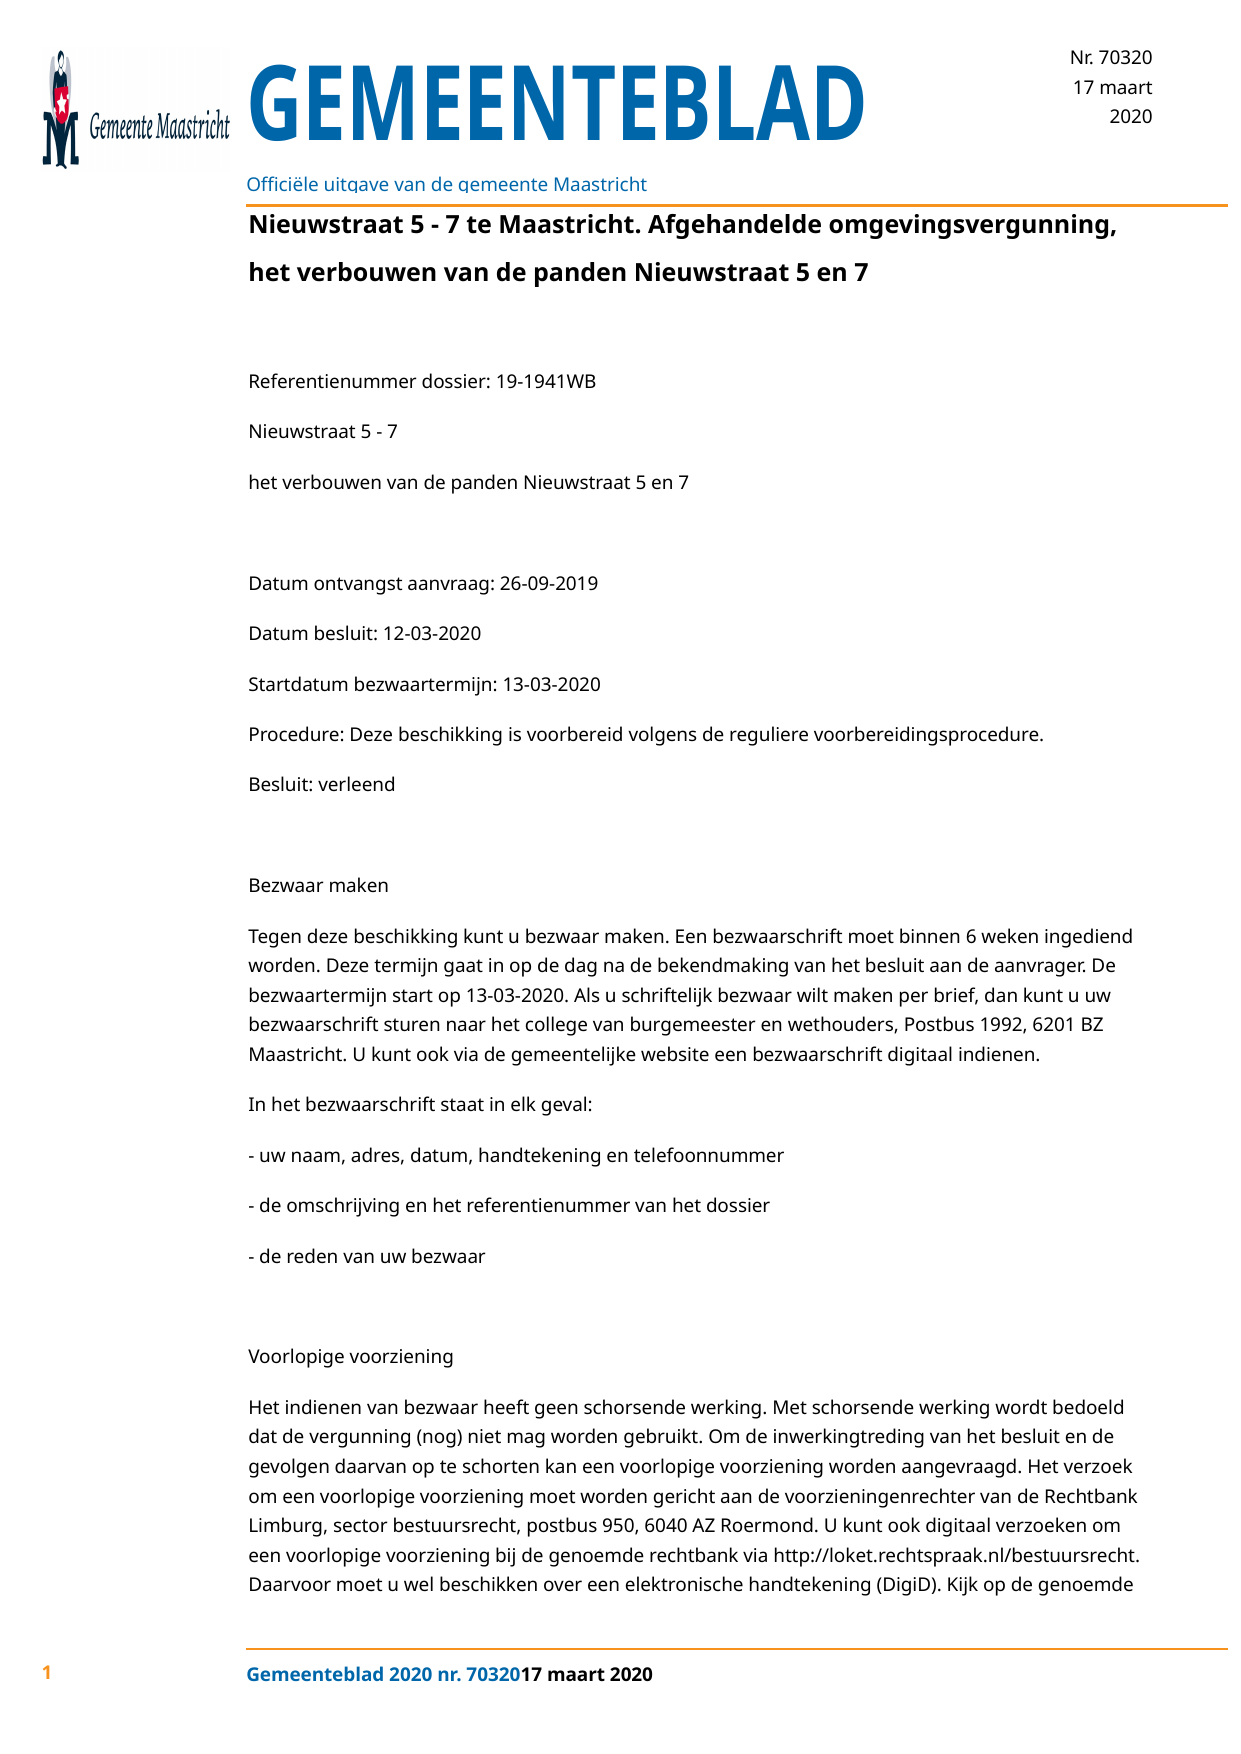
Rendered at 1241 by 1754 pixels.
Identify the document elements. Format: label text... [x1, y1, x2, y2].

text - de reden van uw bezwaar [248, 1243, 1152, 1269]
text Startdatum bezwaartermijn: 13-03-2020 [248, 671, 1152, 697]
text - uw naam, adres, datum, handtekening en telefoonnummer [248, 1142, 1152, 1168]
text Tegen deze beschikking kunt u bezwaar maken. Een bezwaarschrift moet binnen 6 weken ingediend worden. Deze termijn gaat in op de dag na de bekendmaking van het besluit aan de aanvrager. De bezwaartermijn start op 13-03-2020. Als u schriftelijk bezwaar wilt maken per brief, dan kunt u uw bezwaarschrift sturen naar het college van burgemeester en wethouders, Postbus 1992, 6201 BZ Maastricht. U kunt ook via de gemeentelijke website een bezwaarschrift digitaal indienen. [248, 923, 1152, 1067]
text Nieuwstraat 5 - 7 [248, 419, 1152, 444]
text Bezwaar maken [248, 872, 1152, 898]
text Referentienummer dossier: 19-1941WB [248, 368, 1152, 394]
text Voorlopige voorziening [248, 1344, 1152, 1369]
text Datum besluit: 12-03-2020 [248, 620, 1152, 646]
picture [41, 47, 231, 172]
text Het indienen van bezwaar heeft geen schorsende werking. Met schorsende werking wordt bedoeld dat de vergunning (nog) niet mag worden gebruikt. Om de inwerkingtreding van het besluit en de gevolgen daarvan op te schorten kan een voorlopige voorziening worden aangevraagd. Het verzoek om een voorlopige voorziening moet worden gericht aan de voorzieningenrechter van de Rechtbank Limburg, sector bestuursrecht, postbus 950, 6040 AZ Roermond. U kunt ook digitaal verzoeken om een voorlopige voorziening bij de genoemde rechtbank via http://loket.rechtspraak.nl/bestuursrecht. Daarvoor moet u wel beschikken over een elektronische handtekening (DigiD). Kijk op de genoemde [248, 1394, 1152, 1597]
text In het bezwaarschrift staat in elk geval: [248, 1092, 1152, 1117]
text Besluit: verleend [248, 772, 1152, 797]
text Nieuwstraat 5 - 7 te Maastricht. Afgehandelde omgevingsvergunning, het verbouwen van de panden Nieuwstraat 5 en 7 [248, 207, 1152, 288]
text Procedure: Deze beschikking is voorbereid volgens de reguliere voorbereidingsprocedure. [248, 721, 1152, 747]
text Datum ontvangst aanvraag: 26-09-2019 [248, 570, 1152, 596]
text het verbouwen van de panden Nieuwstraat 5 en 7 [248, 469, 1152, 495]
text - de omschrijving en het referentienummer van het dossier [248, 1192, 1152, 1218]
